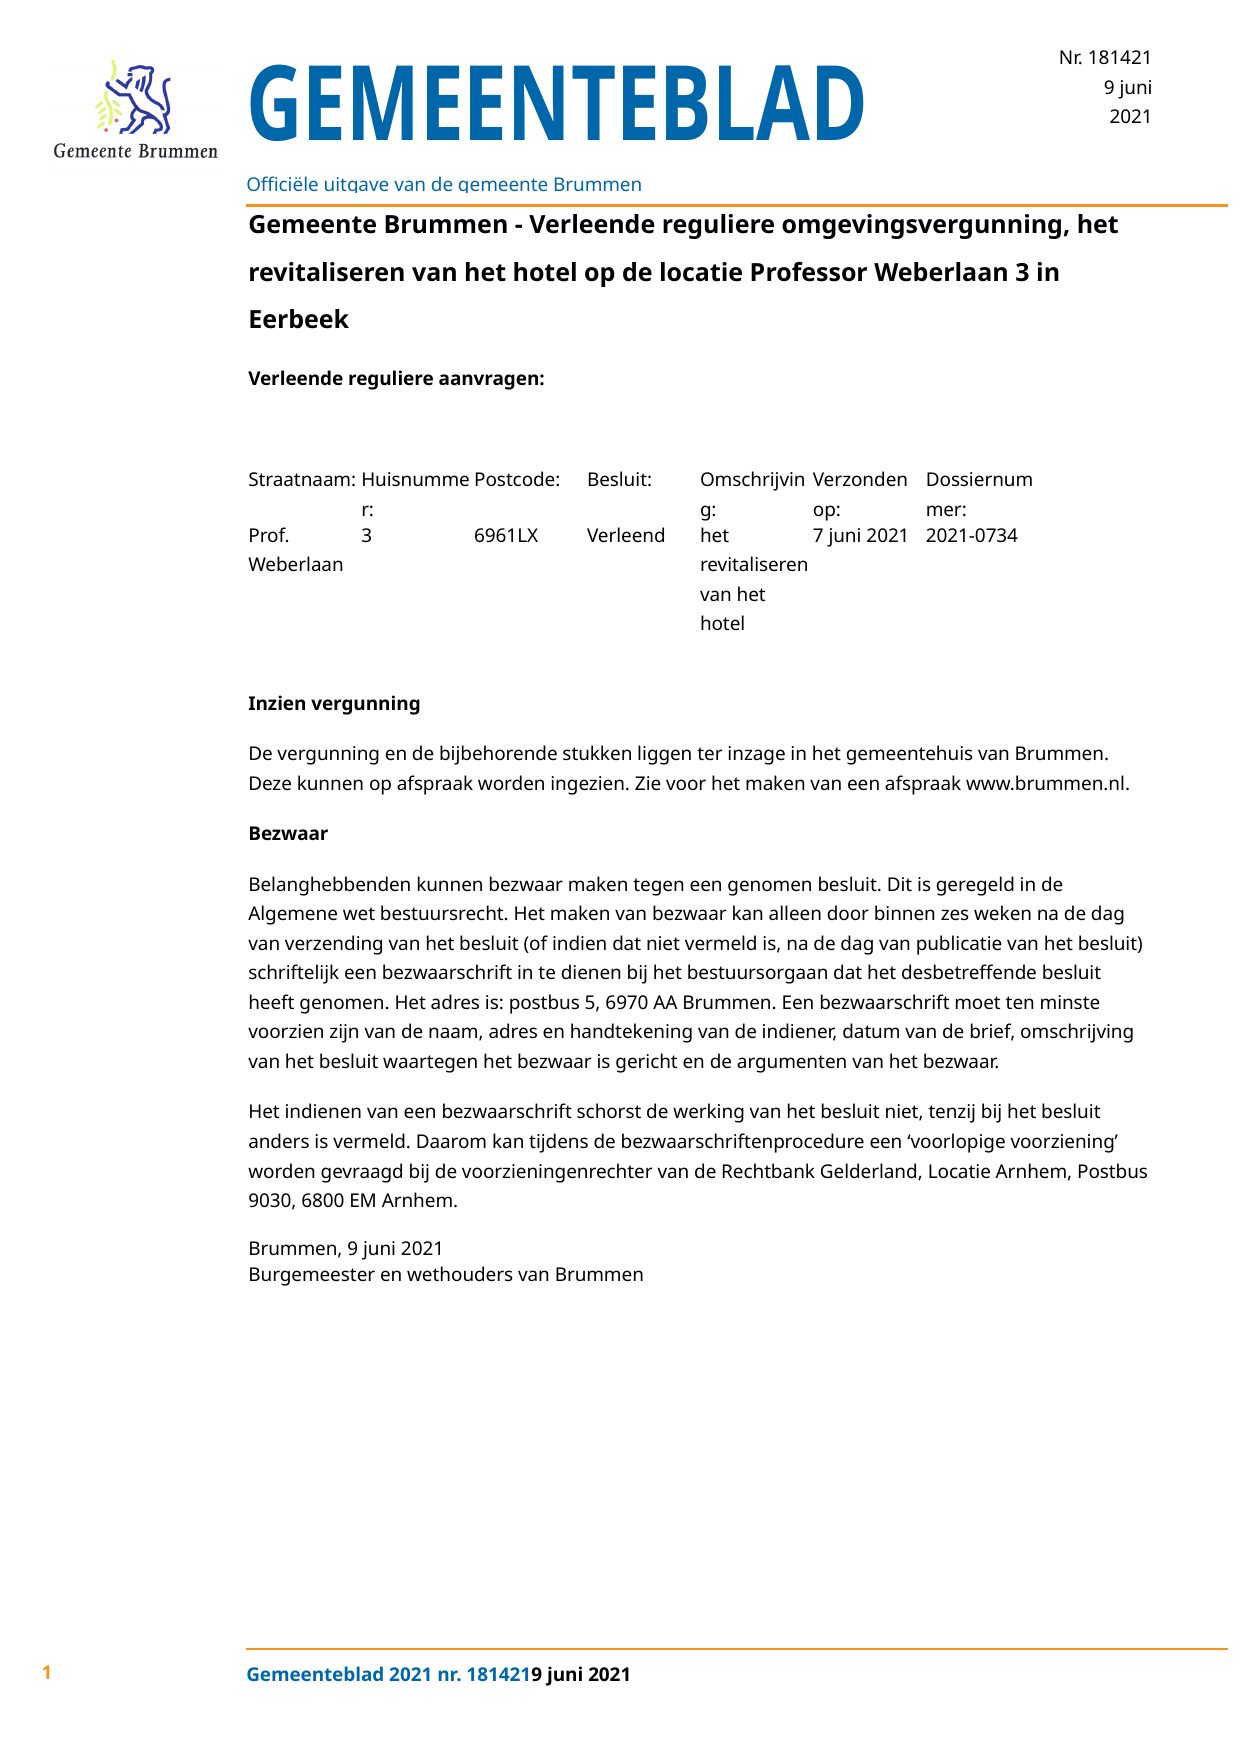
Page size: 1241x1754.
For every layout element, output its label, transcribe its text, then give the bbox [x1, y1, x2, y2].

table_header Omschrijving: [700, 466, 813, 522]
table_cell Prof. Weberlaan [248, 522, 361, 636]
table_cell 6961LX [474, 522, 587, 636]
text Inzien vergunning [248, 690, 1152, 716]
text Verleende reguliere aanvragen: [248, 366, 1152, 391]
table_header [1039, 466, 1152, 522]
table_header Huisnummer: [361, 466, 474, 522]
table_cell het revitaliseren van het hotel [700, 522, 813, 636]
text Brummen, 9 juni 2021 [248, 1235, 1152, 1261]
table_header Besluit: [587, 466, 700, 522]
table_header Verzonden op: [813, 466, 926, 522]
table_cell 2021-0734 [926, 522, 1038, 636]
table_cell Verleend [587, 522, 700, 636]
table_cell 7 juni 2021 [813, 522, 926, 636]
picture [41, 47, 231, 172]
table_header Straatnaam: [248, 466, 361, 522]
table_header Postcode: [474, 466, 587, 522]
text Bezwaar [248, 820, 1152, 846]
text De vergunning en de bijbehorende stukken liggen ter inzage in het gemeentehuis van Brummen. Deze kunnen op afspraak worden ingezien. Zie voor het maken van een afspraak www.brummen.nl. [248, 740, 1152, 796]
table_header Dossiernummer: [926, 466, 1038, 522]
table_cell [1039, 522, 1152, 636]
table_cell 3 [361, 522, 474, 636]
text Belanghebbenden kunnen bezwaar maken tegen een genomen besluit. Dit is geregeld in de Algemene wet bestuursrecht. Het maken van bezwaar kan alleen door binnen zes weken na de dag van verzending van het besluit (of indien dat niet vermeld is, na de dag van publicatie van het besluit) schriftelijk een bezwaarschrift in te dienen bij het bestuursorgaan dat het desbetreffende besluit heeft genomen. Het adres is: postbus 5, 6970 AA Brummen. Een bezwaarschrift moet ten minste voorzien zijn van de naam, adres en handtekening van de indiener, datum van de brief, omschrijving van het besluit waartegen het bezwaar is gericht en de argumenten van het bezwaar. [248, 871, 1152, 1074]
text Het indienen van een bezwaarschrift schorst de werking van het besluit niet, tenzij bij het besluit anders is vermeld. Daarom kan tijdens de bezwaarschriftenprocedure een ‘voorlopige voorziening’ worden gevraagd bij de voorzieningenrechter van de Rechtbank Gelderland, Locatie Arnhem, Postbus 9030, 6800 EM Arnhem. [248, 1099, 1152, 1213]
text Burgemeester en wethouders van Brummen [248, 1261, 1152, 1287]
text Gemeente Brummen - Verleende reguliere omgevingsvergunning, het revitaliseren van het hotel op de locatie Professor Weberlaan 3 in Eerbeek [248, 207, 1152, 336]
